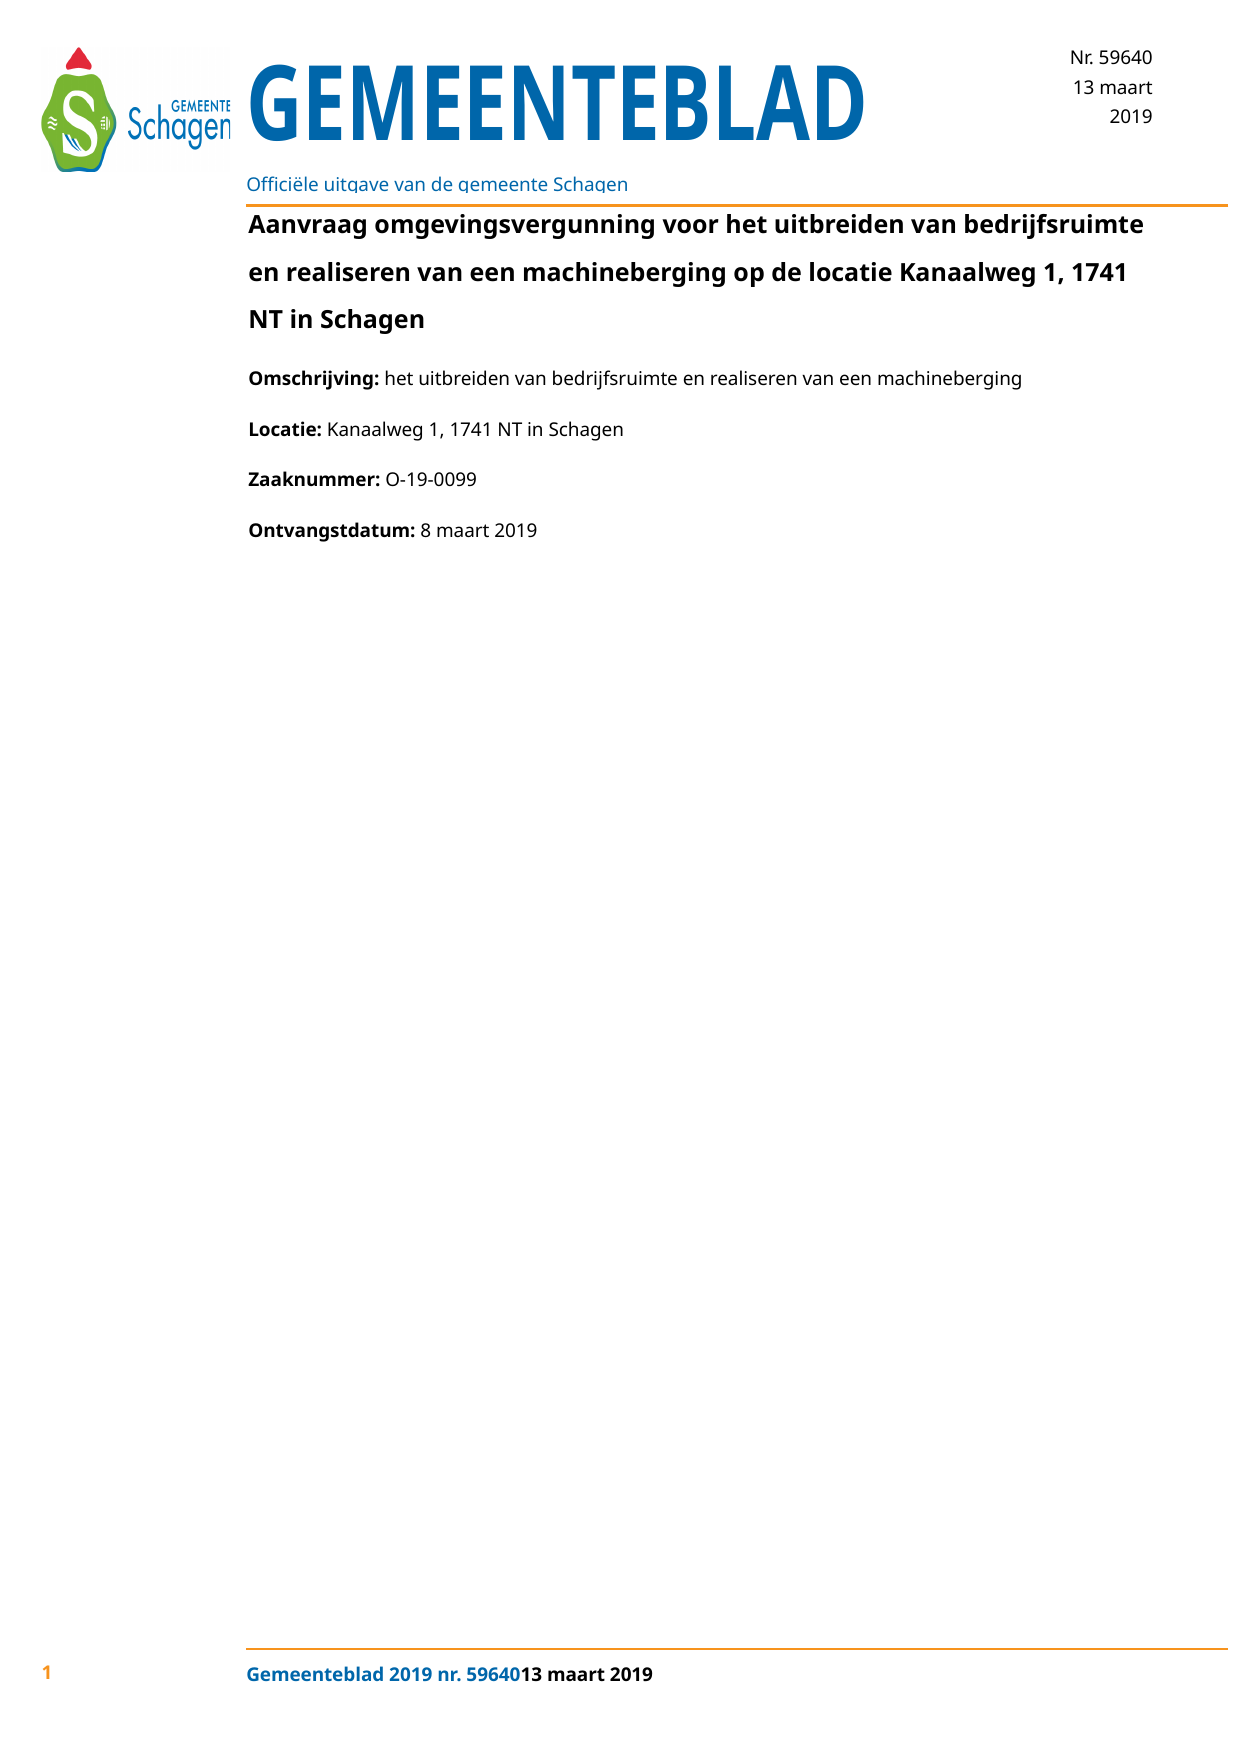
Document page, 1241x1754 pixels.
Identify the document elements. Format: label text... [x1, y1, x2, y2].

text Locatie: Kanaalweg 1, 1741 NT in Schagen [248, 416, 1152, 442]
text Ontvangstdatum: 8 maart 2019 [248, 517, 1152, 542]
text Aanvraag omgevingsvergunning voor het uitbreiden van bedrijfsruimte en realiseren van een machineberging op de locatie Kanaalweg 1, 1741 NT in Schagen [248, 207, 1152, 336]
text Zaaknummer: O-19-0099 [248, 466, 1152, 492]
text Omschrijving: het uitbreiden van bedrijfsruimte en realiseren van een machineberging [248, 366, 1152, 391]
picture [41, 47, 231, 172]
